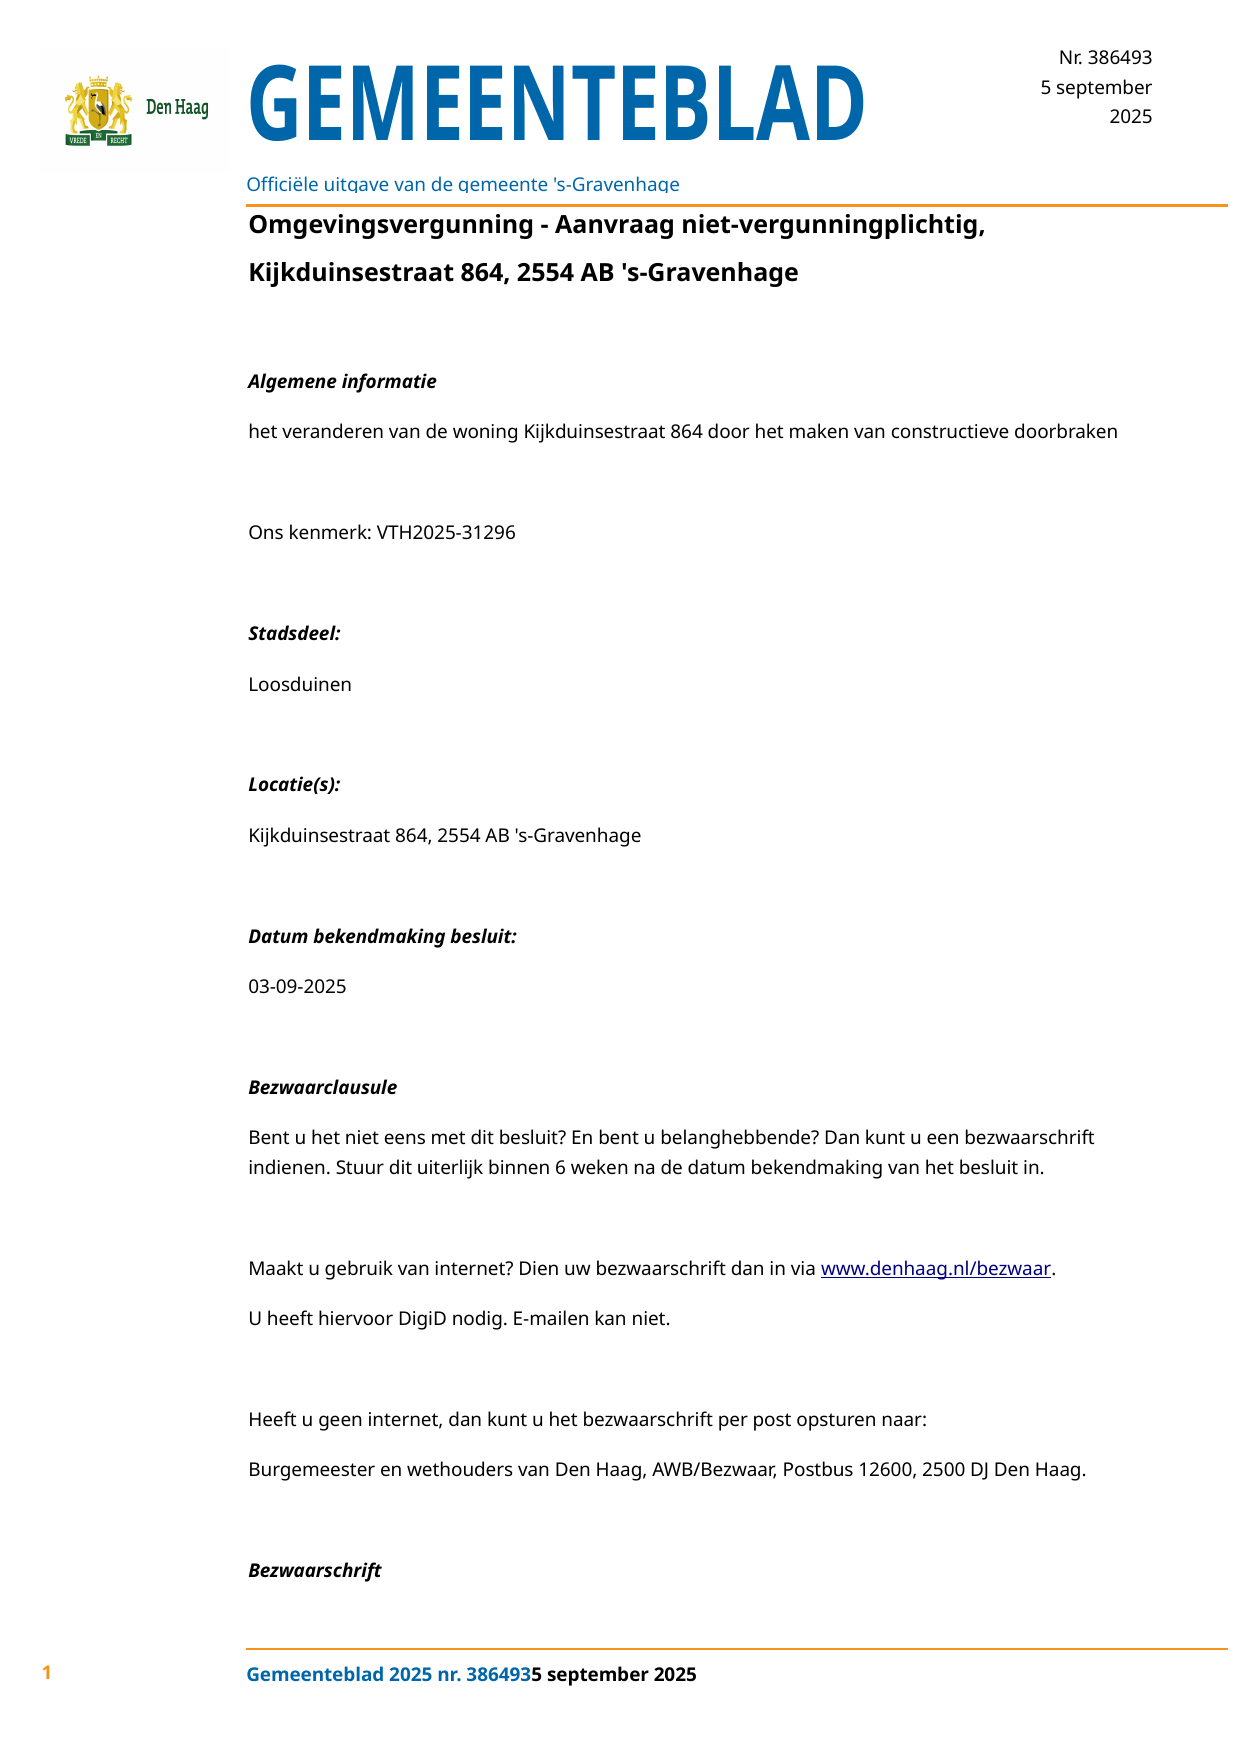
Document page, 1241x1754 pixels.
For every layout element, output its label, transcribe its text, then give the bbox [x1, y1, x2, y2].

text Maakt u gebruik van internet? Dien uw bezwaarschrift dan in via www.denhaag.nl/bezwaar. [248, 1255, 1152, 1281]
picture [41, 47, 231, 172]
text Kijkduinsestraat 864, 2554 AB 's-Gravenhage [248, 822, 1152, 848]
text Bezwaarschrift [248, 1557, 1152, 1583]
text het veranderen van de woning Kijkduinsestraat 864 door het maken van constructieve doorbraken [248, 419, 1152, 444]
text Bezwaarclausule [248, 1074, 1152, 1100]
text Loosduinen [248, 671, 1152, 697]
text Algemene informatie [248, 368, 1152, 394]
text Burgemeester en wethouders van Den Haag, AWB/Bezwaar, Postbus 12600, 2500 DJ Den Haag. [248, 1457, 1152, 1482]
text Ons kenmerk: VTH2025-31296 [248, 519, 1152, 545]
text U heeft hiervoor DigiD nodig. E-mailen kan niet. [248, 1305, 1152, 1331]
text Locatie(s): [248, 772, 1152, 797]
text Datum bekendmaking besluit: [248, 923, 1152, 949]
text 03-09-2025 [248, 973, 1152, 999]
text Omgevingsvergunning - Aanvraag niet-vergunningplichtig, Kijkduinsestraat 864, 2554 AB 's-Gravenhage [248, 207, 1152, 288]
text Heeft u geen internet, dan kunt u het bezwaarschrift per post opsturen naar: [248, 1406, 1152, 1432]
text Stadsdeel: [248, 620, 1152, 646]
text Bent u het niet eens met dit besluit? En bent u belanghebbende? Dan kunt u een bezwaarschrift indienen. Stuur dit uiterlijk binnen 6 weken na de datum bekendmaking van het besluit in. [248, 1124, 1152, 1180]
